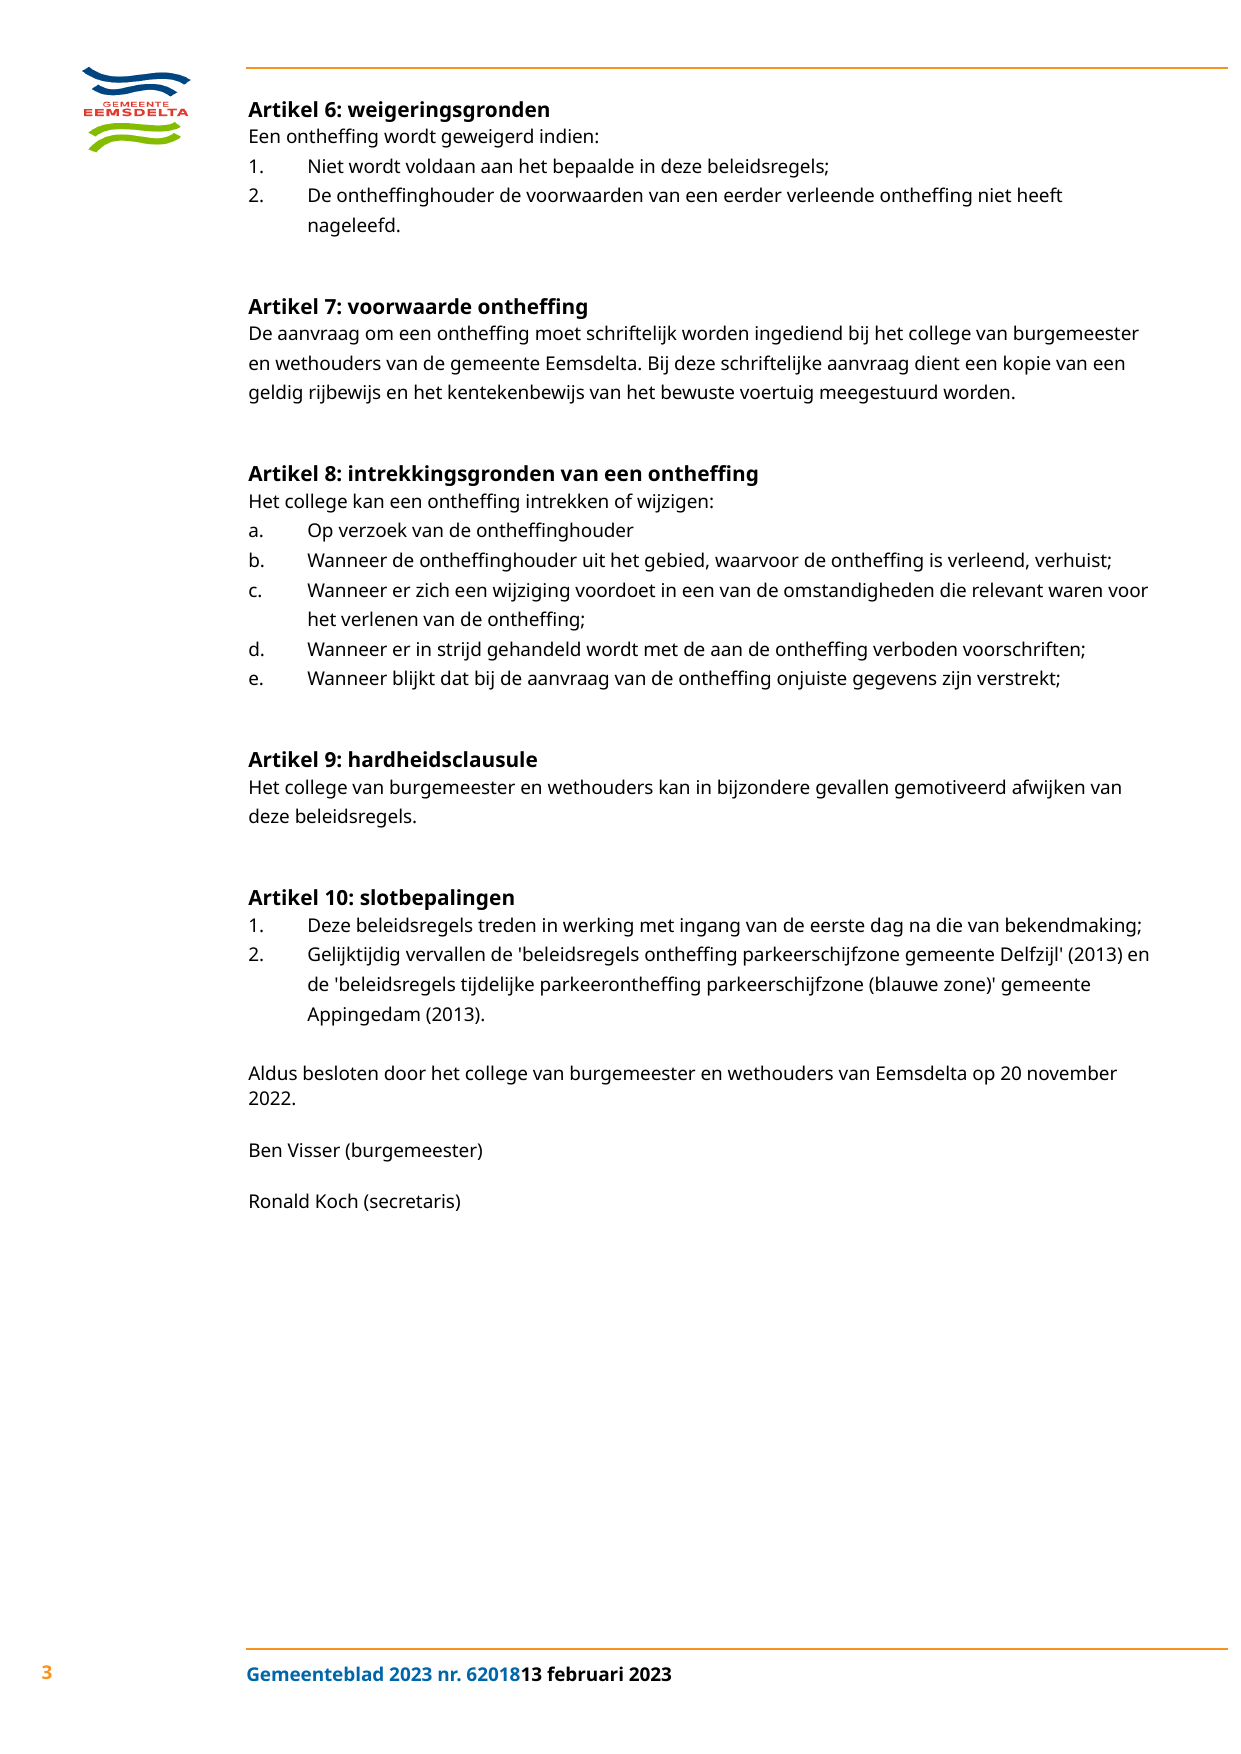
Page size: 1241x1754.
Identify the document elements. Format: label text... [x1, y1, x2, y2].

list De ontheffinghouder de voorwaarden van een eerder verleende ontheffing niet heeft nageleefd. [248, 182, 1152, 238]
text Artikel 6: weigeringsgronden [248, 95, 1152, 123]
text Aldus besloten door het college van burgemeester en wethouders van Eemsdelta op 20 november 2022. [248, 1060, 1152, 1111]
text Artikel 9: hardheidsclausule [248, 746, 1152, 774]
picture [41, 47, 231, 172]
list Deze beleidsregels treden in werking met ingang van de eerste dag na die van bekendmaking; [248, 912, 1152, 938]
text Een ontheffing wordt geweigerd indien: [248, 123, 1152, 149]
list Gelijktijdig vervallen de 'beleidsregels ontheffing parkeerschijfzone gemeente Delfzijl' (2013) en de 'beleidsregels tijdelijke parkeerontheffing parkeerschijfzone (blauwe zone)' gemeente Appingedam (2013). [248, 942, 1152, 1026]
text De aanvraag om een ontheffing moet schriftelijk worden ingediend bij het college van burgemeester en wethouders van de gemeente Eemsdelta. Bij deze schriftelijke aanvraag dient een kopie van een geldig rijbewijs en het kentekenbewijs van het bewuste voertuig meegestuurd worden. [248, 320, 1152, 405]
text Ben Visser (burgemeester) [248, 1137, 1152, 1163]
text Het college kan een ontheffing intrekken of wijzigen: [248, 488, 1152, 514]
text Artikel 10: slotbepalingen [248, 883, 1152, 912]
list Wanneer er in strijd gehandeld wordt met de aan de ontheffing verboden voorschriften; [248, 636, 1152, 662]
text Het college van burgemeester en wethouders kan in bijzondere gevallen gemotiveerd afwijken van deze beleidsregels. [248, 774, 1152, 829]
list Wanneer de ontheffinghouder uit het gebied, waarvoor de ontheffing is verleend, verhuist; [248, 547, 1152, 573]
list Wanneer blijkt dat bij de aanvraag van de ontheffing onjuiste gegevens zijn verstrekt; [248, 666, 1152, 691]
list Wanneer er zich een wijziging voordoet in een van de omstandigheden die relevant waren voor het verlenen van de ontheffing; [248, 577, 1152, 632]
list Niet wordt voldaan aan het bepaalde in deze beleidsregels; [248, 153, 1152, 178]
text Artikel 8: intrekkingsgronden van een ontheffing [248, 459, 1152, 488]
list Op verzoek van de ontheffinghouder [248, 518, 1152, 543]
text Ronald Koch (secretaris) [248, 1188, 1152, 1214]
text Artikel 7: voorwaarde ontheffing [248, 292, 1152, 320]
